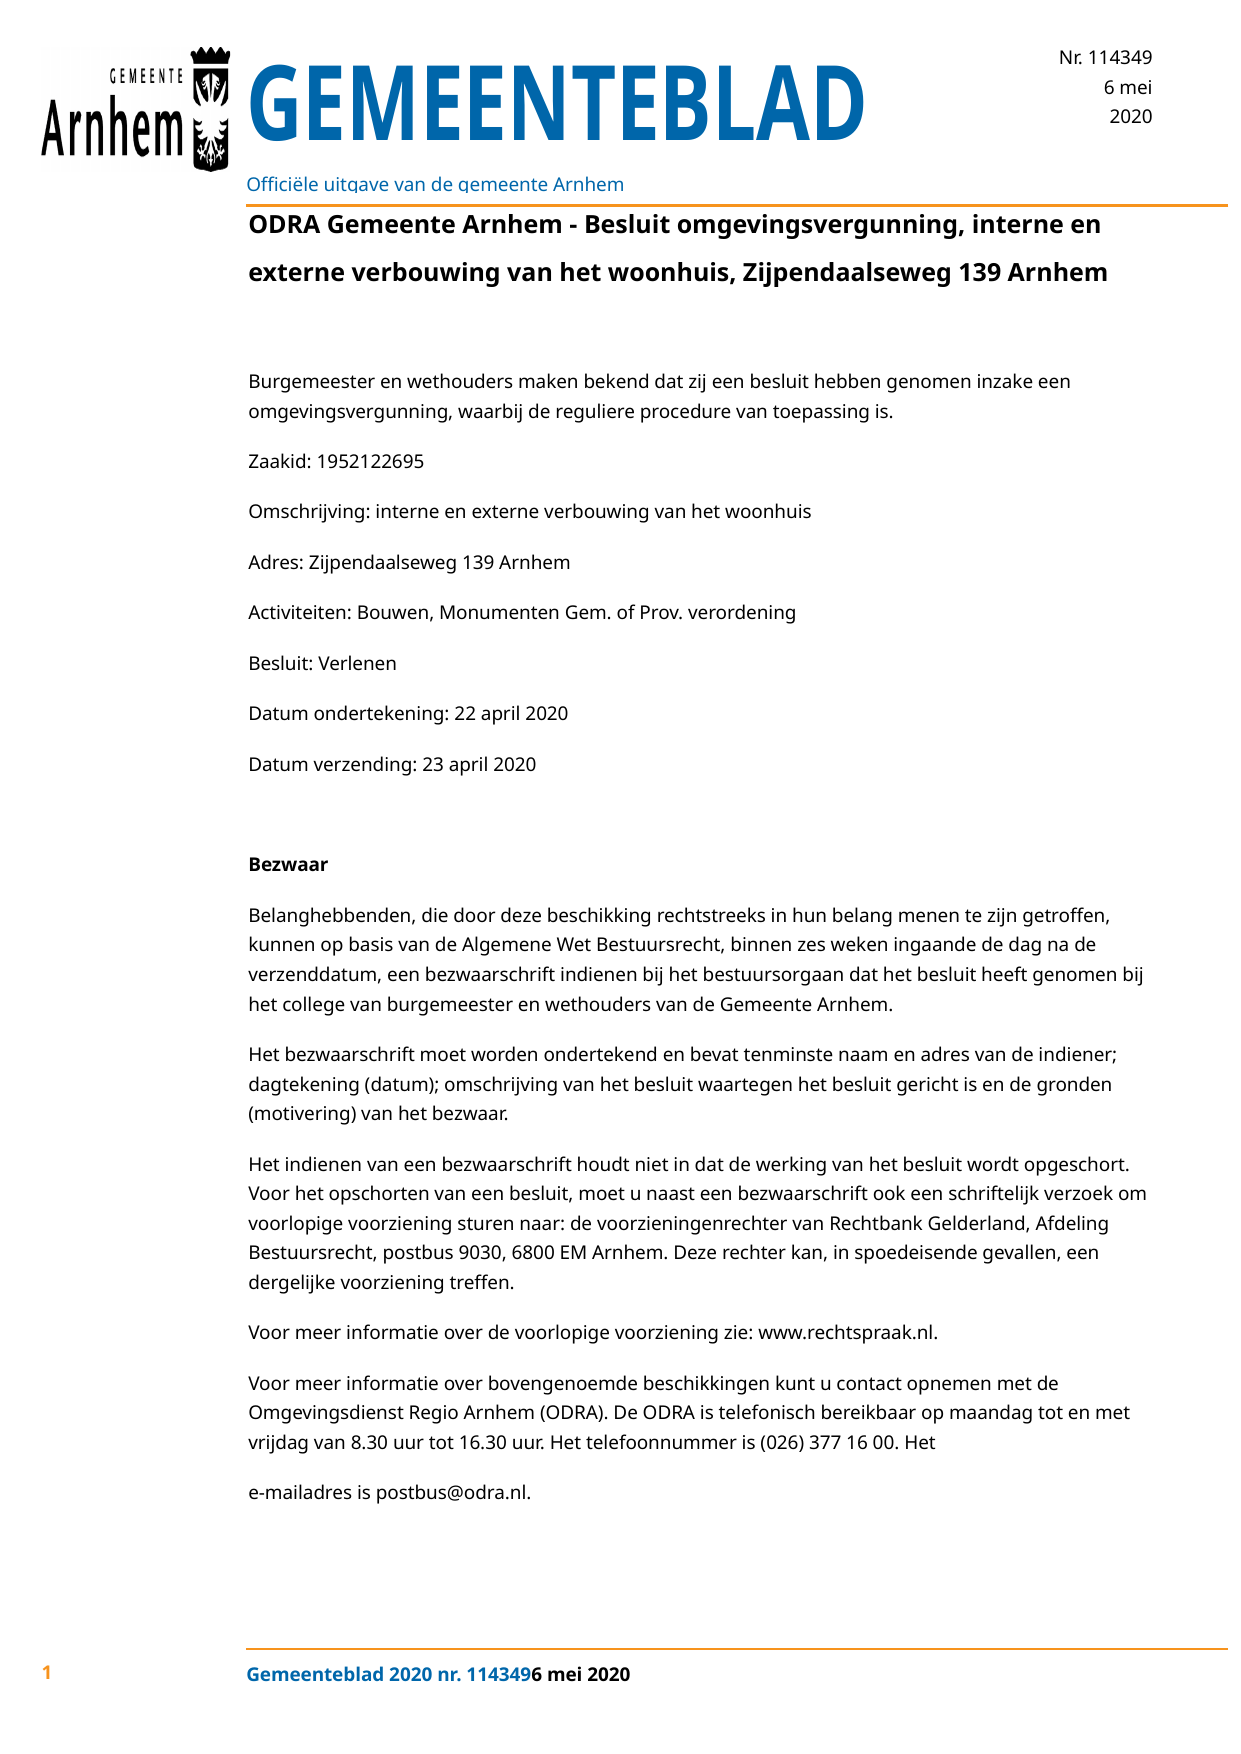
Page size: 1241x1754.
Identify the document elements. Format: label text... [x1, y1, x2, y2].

text Het indienen van een bezwaarschrift houdt niet in dat de werking van het besluit wordt opgeschort. Voor het opschorten van een besluit, moet u naast een bezwaarschrift ook een schriftelijk verzoek om voorlopige voorziening sturen naar: de voorzieningenrechter van Rechtbank Gelderland, Afdeling Bestuursrecht, postbus 9030, 6800 EM Arnhem. Deze rechter kan, in spoedeisende gevallen, een dergelijke voorziening treffen. [248, 1151, 1152, 1295]
picture [41, 47, 231, 172]
text Datum ondertekening: 22 april 2020 [248, 700, 1152, 726]
text Voor meer informatie over bovengenoemde beschikkingen kunt u contact opnemen met de Omgevingsdienst Regio Arnhem (ODRA). De ODRA is telefonisch bereikbaar op maandag tot en met vrijdag van 8.30 uur tot 16.30 uur. Het telefoonnummer is (026) 377 16 00. Het [248, 1370, 1152, 1455]
text Besluit: Verlenen [248, 650, 1152, 676]
text Datum verzending: 23 april 2020 [248, 751, 1152, 777]
text Adres: Zijpendaalseweg 139 Arnhem [248, 549, 1152, 575]
text Zaakid: 1952122695 [248, 448, 1152, 474]
text Burgemeester en wethouders maken bekend dat zij een besluit hebben genomen inzake een omgevingsvergunning, waarbij de reguliere procedure van toepassing is. [248, 368, 1152, 424]
text Bezwaar [248, 852, 1152, 877]
text Belanghebbenden, die door deze beschikking rechtstreeks in hun belang menen te zijn getroffen, kunnen op basis van de Algemene Wet Bestuursrecht, binnen zes weken ingaande de dag na de verzenddatum, een bezwaarschrift indienen bij het bestuursorgaan dat het besluit heeft genomen bij het college van burgemeester en wethouders van de Gemeente Arnhem. [248, 902, 1152, 1017]
text Voor meer informatie over de voorlopige voorziening zie: www.rechtspraak.nl. [248, 1319, 1152, 1345]
text Omschrijving: interne en externe verbouwing van het woonhuis [248, 499, 1152, 524]
text ODRA Gemeente Arnhem - Besluit omgevingsvergunning, interne en externe verbouwing van het woonhuis, Zijpendaalseweg 139 Arnhem [248, 207, 1152, 288]
text Activiteiten: Bouwen, Monumenten Gem. of Prov. verordening [248, 599, 1152, 625]
text e-mailadres is postbus@odra.nl. [248, 1479, 1152, 1505]
text Het bezwaarschrift moet worden ondertekend en bevat tenminste naam en adres van de indiener; dagtekening (datum); omschrijving van het besluit waartegen het besluit gericht is en de gronden (motivering) van het bezwaar. [248, 1041, 1152, 1126]
